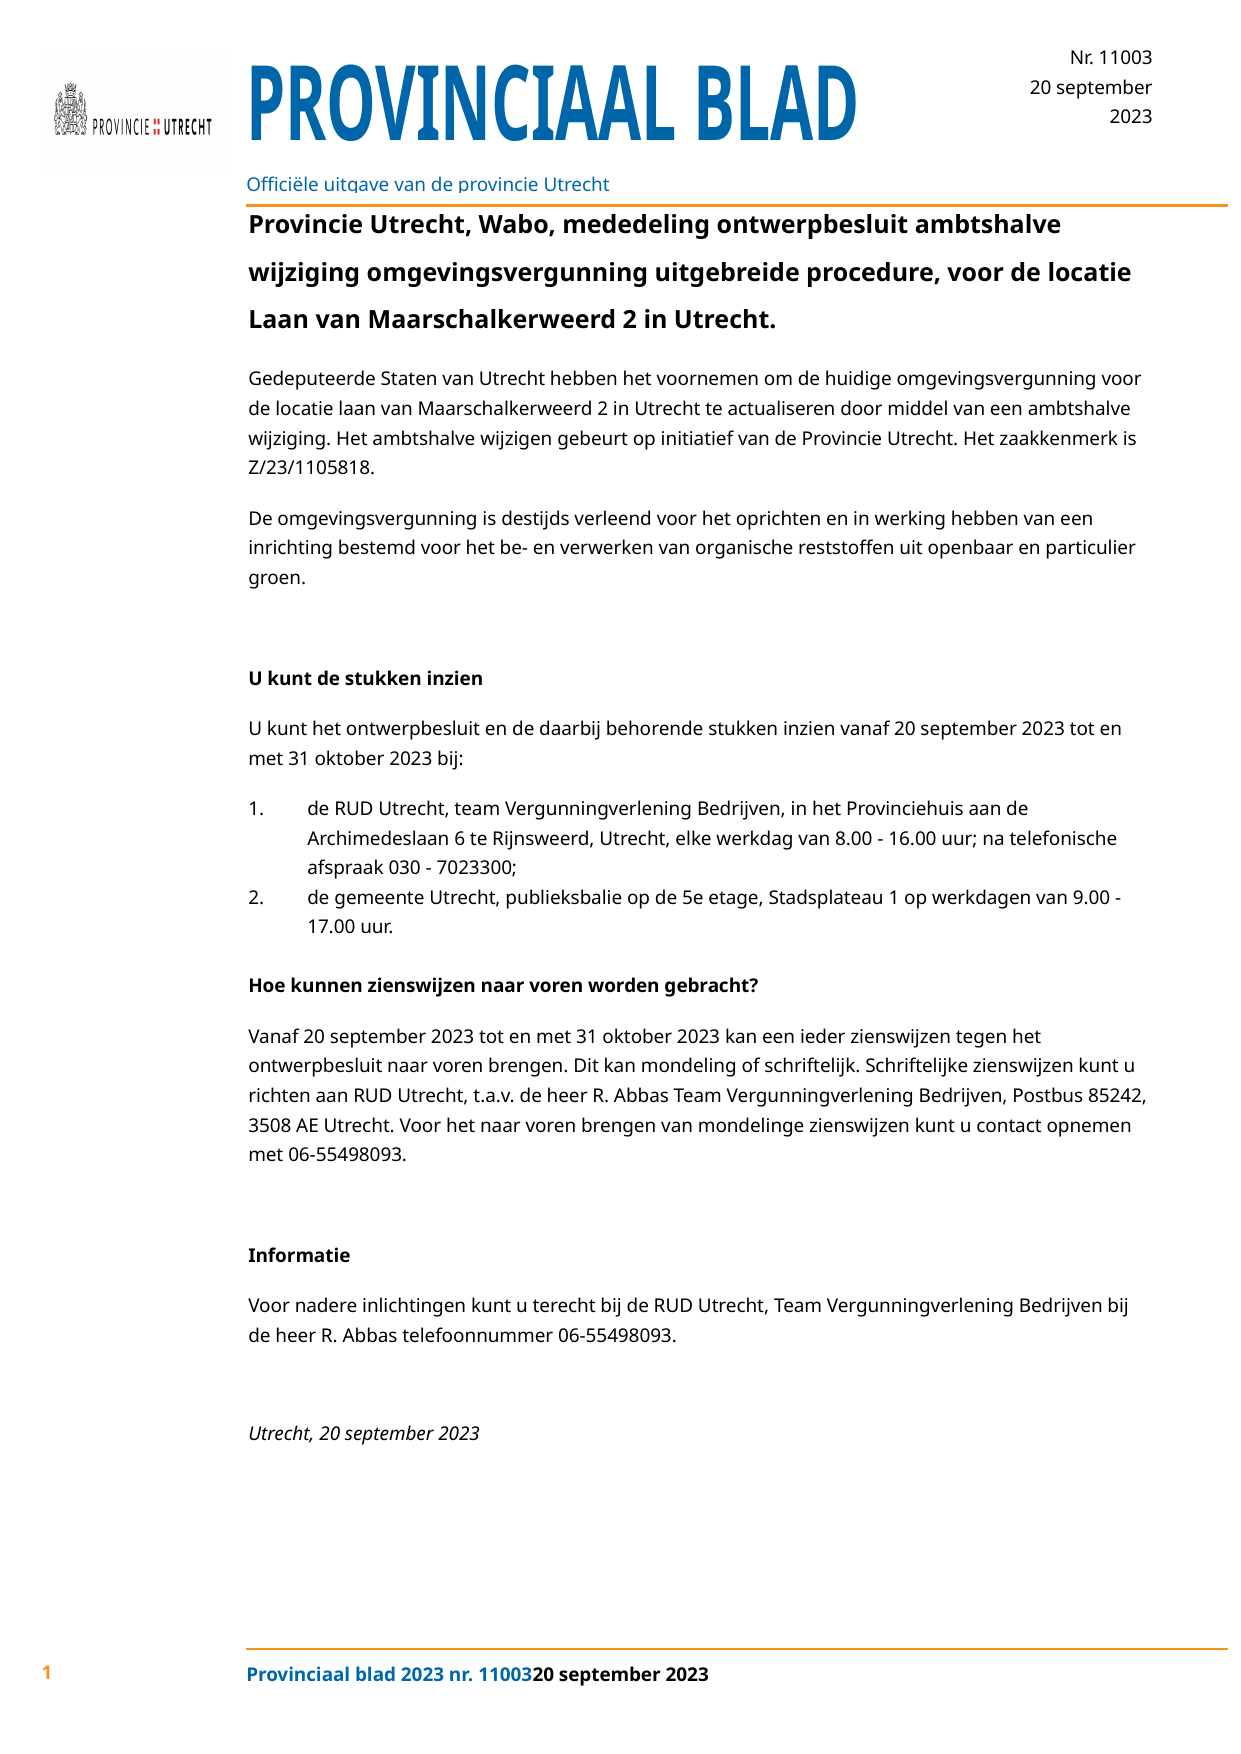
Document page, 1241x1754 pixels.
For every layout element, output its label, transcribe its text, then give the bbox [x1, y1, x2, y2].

text Provincie Utrecht, Wabo, mededeling ontwerpbesluit ambtshalve wijziging omgevingsvergunning uitgebreide procedure, voor de locatie Laan van Maarschalkerweerd 2 in Utrecht. [248, 207, 1152, 336]
text Vanaf 20 september 2023 tot en met 31 oktober 2023 kan een ieder zienswijzen tegen het ontwerpbesluit naar voren brengen. Dit kan mondeling of schriftelijk. Schriftelijke zienswijzen kunt u richten aan RUD Utrecht, t.a.v. de heer R. Abbas Team Vergunningverlening Bedrijven, Postbus 85242, 3508 AE Utrecht. Voor het naar voren brengen van mondelinge zienswijzen kunt u contact opnemen met 06-55498093. [248, 1023, 1152, 1167]
list de RUD Utrecht, team Vergunningverlening Bedrijven, in het Provinciehuis aan de Archimedeslaan 6 te Rijnsweerd, Utrecht, elke werkdag van 8.00 - 16.00 uur; na telefonische afspraak 030 - 7023300; [248, 795, 1152, 880]
text Voor nadere inlichtingen kunt u terecht bij de RUD Utrecht, Team Vergunningverlening Bedrijven bij de heer R. Abbas telefoonnummer 06-55498093. [248, 1293, 1152, 1348]
text De omgevingsvergunning is destijds verleend voor het oprichten en in werking hebben van een inrichting bestemd voor het be- en verwerken van organische reststoffen uit openbaar en particulier groen. [248, 505, 1152, 589]
text Informatie [248, 1242, 1152, 1268]
text U kunt de stukken inzien [248, 665, 1152, 690]
picture [41, 47, 231, 172]
text U kunt het ontwerpbesluit en de daarbij beho­rende stukken inzien vanaf 20 september 2023 tot en met 31 oktober 2023 bij: [248, 715, 1152, 770]
list de gemeente Utrecht, publieksbalie op de 5e etage, Stadsplateau 1 op werkdagen van 9.00 - 17.00 uur. [248, 884, 1152, 939]
text Utrecht, 20 september 2023 [248, 1420, 1152, 1446]
text Gedeputeerde Staten van Utrecht hebben het voornemen om de huidige omgevingsvergunning voor de locatie laan van Maarschalkerweerd 2 in Utrecht te actualiseren door middel van een ambtshalve wijziging. Het ambtshalve wijzigen gebeurt op initiatief van de Provincie Utrecht. Het zaakkenmerk is Z/23/1105818. [248, 366, 1152, 480]
text Hoe kunnen zienswijzen naar voren worden gebracht? [248, 973, 1152, 998]
